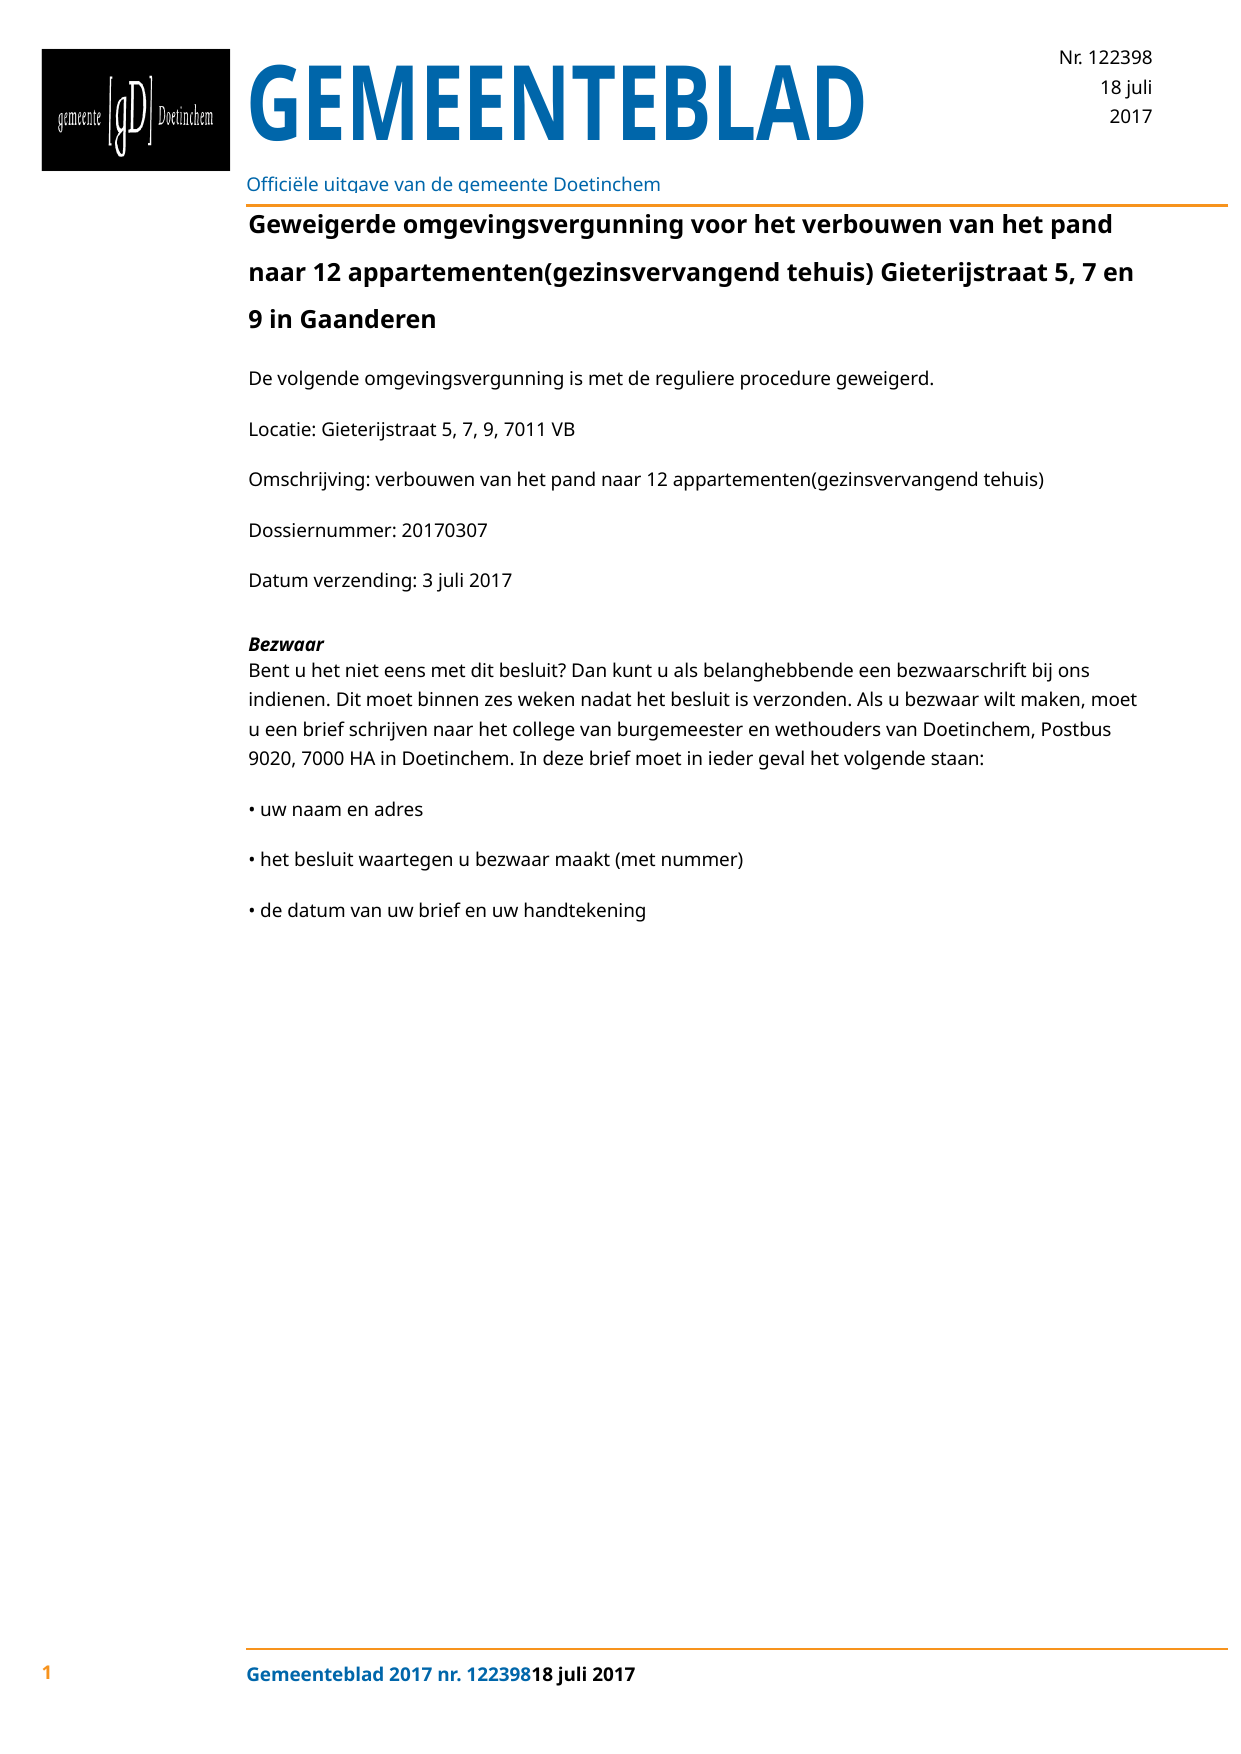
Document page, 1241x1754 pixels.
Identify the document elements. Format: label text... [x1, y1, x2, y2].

text Omschrijving: verbouwen van het pand naar 12 appartementen(gezinsvervangend tehuis) [248, 466, 1152, 492]
text De volgende omgevingsvergunning is met de reguliere procedure geweigerd. [248, 366, 1152, 391]
text • het besluit waartegen u bezwaar maakt (met nummer) [248, 846, 1152, 872]
picture [41, 47, 231, 172]
text • uw naam en adres [248, 796, 1152, 822]
text Bezwaar [248, 631, 1152, 657]
text Bent u het niet eens met dit besluit? Dan kunt u als belanghebbende een bezwaarschrift bij ons indienen. Dit moet binnen zes weken nadat het besluit is verzonden. Als u bezwaar wilt maken, moet u een brief schrijven naar het college van burgemeester en wethouders van Doetinchem, Postbus 9020, 7000 HA in Doetinchem. In deze brief moet in ieder geval het volgende staan: [248, 657, 1152, 771]
text Datum verzending: 3 juli 2017 [248, 567, 1152, 593]
text Locatie: Gieterijstraat 5, 7, 9, 7011 VB [248, 416, 1152, 442]
text • de datum van uw brief en uw handtekening [248, 897, 1152, 923]
text Geweigerde omgevingsvergunning voor het verbouwen van het pand naar 12 appartementen(gezinsvervangend tehuis) Gieterijstraat 5, 7 en 9 in Gaanderen [248, 207, 1152, 336]
text Dossiernummer: 20170307 [248, 517, 1152, 542]
